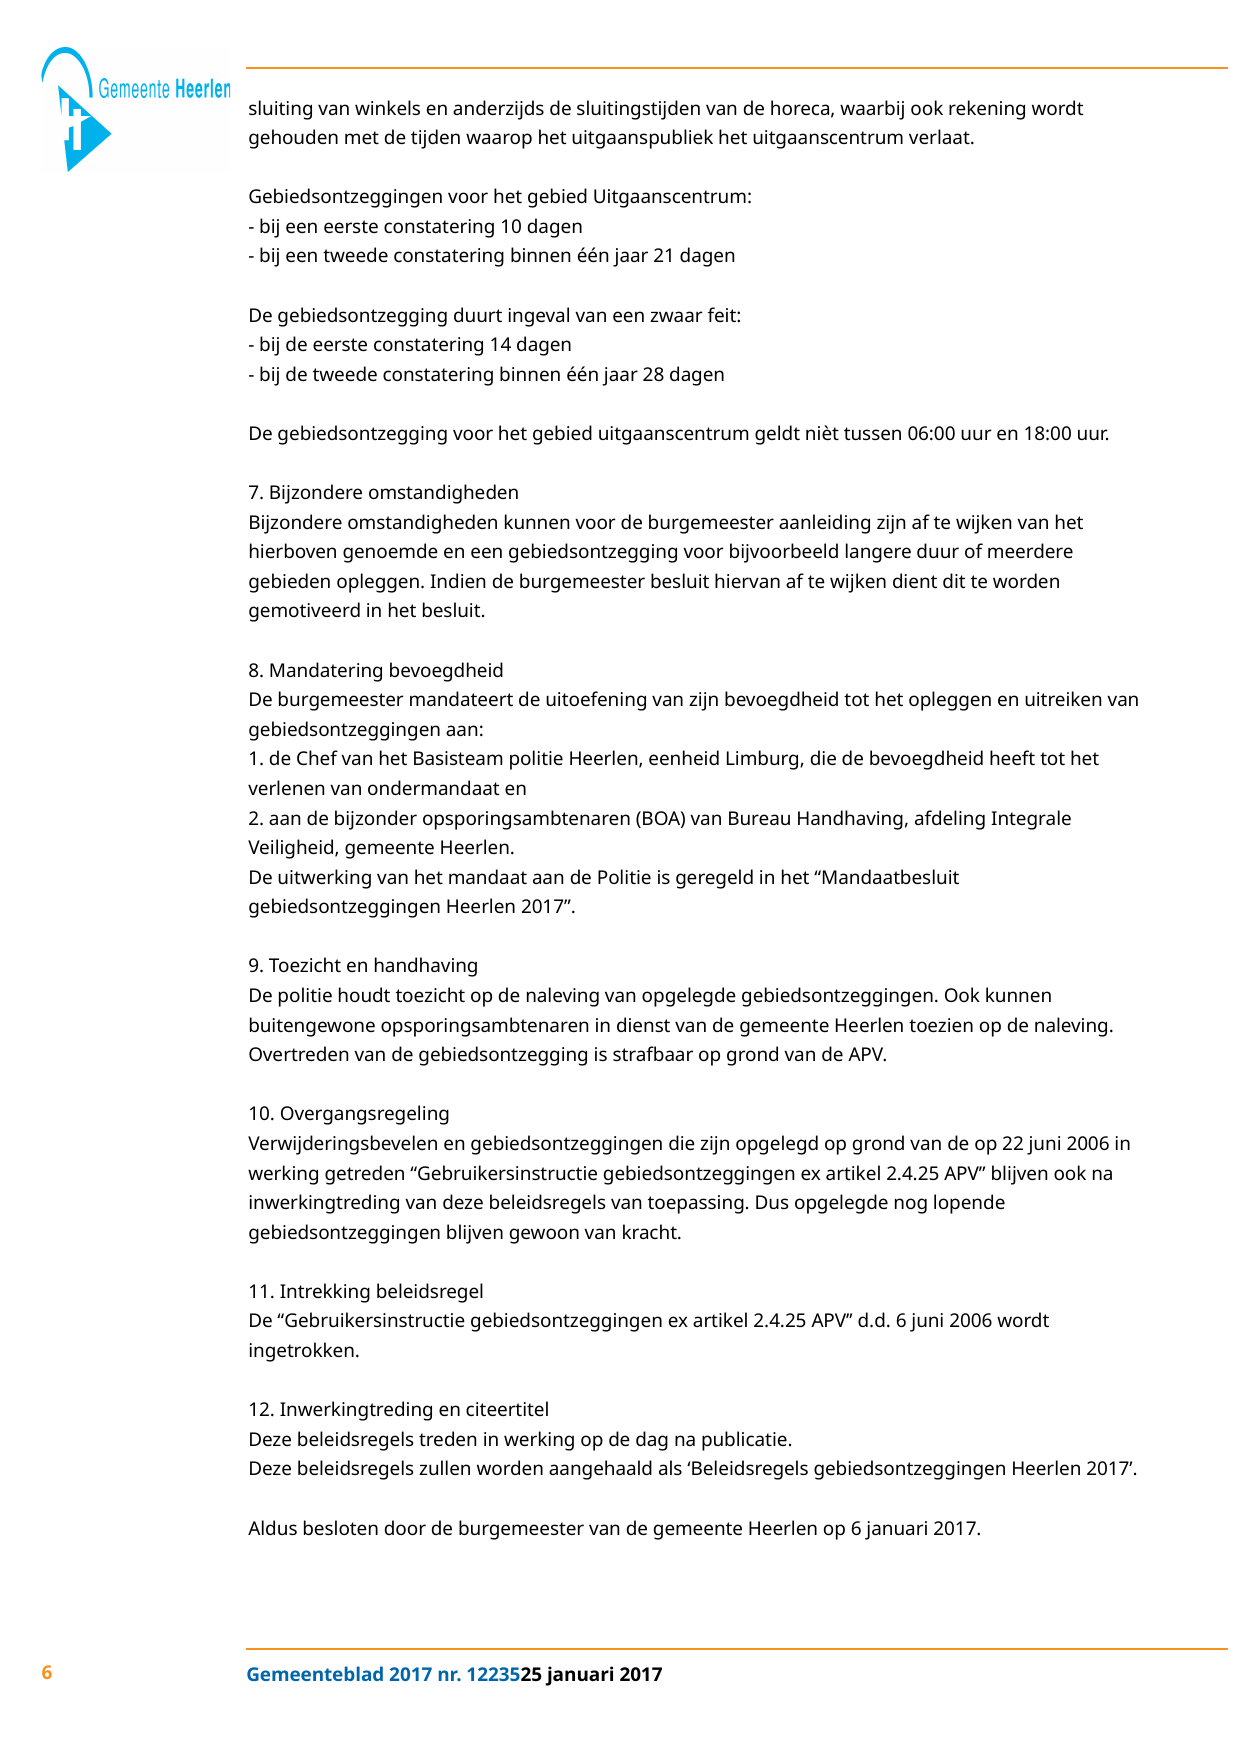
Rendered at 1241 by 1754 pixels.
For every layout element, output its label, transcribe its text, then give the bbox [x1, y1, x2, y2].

text Gebiedsontzeggingen voor het gebied Uitgaanscentrum: [248, 183, 1152, 209]
text - bij de eerste constatering 14 dagen [248, 331, 1152, 357]
text 8. Mandatering bevoegdheid [248, 657, 1152, 683]
text - bij de tweede constatering binnen één jaar 28 dagen [248, 361, 1152, 387]
text Deze beleidsregels zullen worden aangehaald als ‘Beleidsregels gebiedsontzeggingen Heerlen 2017’. [248, 1456, 1152, 1481]
text De burgemeester mandateert de uitoefening van zijn bevoegdheid tot het opleggen en uitreiken van gebiedsontzeggingen aan: [248, 686, 1152, 742]
text Bijzondere omstandigheden kunnen voor de burgemeester aanleiding zijn af te wijken van het hierboven genoemde en een gebiedsontzegging voor bijvoorbeeld langere duur of meerdere gebieden opleggen. Indien de burgemeester besluit hiervan af te wijken dient dit te worden gemotiveerd in het besluit. [248, 509, 1152, 623]
text De “Gebruikersinstructie gebiedsontzeggingen ex artikel 2.4.25 APV’’ d.d. 6 juni 2006 wordt ingetrokken. [248, 1308, 1152, 1363]
text 1. de Chef van het Basisteam politie Heerlen, eenheid Limburg, die de bevoegdheid heeft tot het verlenen van ondermandaat en [248, 746, 1152, 801]
text - bij een eerste constatering 10 dagen [248, 213, 1152, 239]
text Verwijderingsbevelen en gebiedsontzeggingen die zijn opgelegd op grond van de op 22 juni 2006 in werking getreden “Gebruikersinstructie gebiedsontzeggingen ex artikel 2.4.25 APV” blijven ook na inwerkingtreding van deze beleidsregels van toepassing. Dus opgelegde nog lopende gebiedsontzeggingen blijven gewoon van kracht. [248, 1130, 1152, 1245]
text De gebiedsontzegging duurt ingeval van een zwaar feit: [248, 302, 1152, 328]
text De gebiedsontzegging voor het gebied uitgaanscentrum geldt nièt tussen 06:00 uur en 18:00 uur. [248, 420, 1152, 446]
text Deze beleidsregels treden in werking op de dag na publicatie. [248, 1426, 1152, 1452]
text Aldus besloten door de burgemeester van de gemeente Heerlen op 6 januari 2017. [248, 1515, 1152, 1541]
text - bij een tweede constatering binnen één jaar 21 dagen [248, 243, 1152, 268]
text 12. Inwerkingtreding en citeertitel [248, 1396, 1152, 1422]
picture [41, 47, 231, 172]
text De politie houdt toezicht op de naleving van opgelegde gebiedsontzeggingen. Ook kunnen buitengewone opsporingsambtenaren in dienst van de gemeente Heerlen toezien op de naleving. Overtreden van de gebiedsontzegging is strafbaar op grond van de APV. [248, 982, 1152, 1067]
text 10. Overgangsregeling [248, 1101, 1152, 1126]
picture [41, 47, 58, 70]
text 2. aan de bijzonder opsporingsambtenaren (BOA) van Bureau Handhaving, afdeling Integrale Veiligheid, gemeente Heerlen. [248, 805, 1152, 860]
text 7. Bijzondere omstandigheden [248, 479, 1152, 505]
text De uitwerking van het mandaat aan de Politie is geregeld in het “Mandaatbesluit gebiedsontzeggingen Heerlen 2017”. [248, 864, 1152, 919]
text sluiting van winkels en anderzijds de sluitingstijden van de horeca, waarbij ook rekening wordt gehouden met de tijden waarop het uitgaanspubliek het uitgaanscentrum verlaat. [248, 95, 1152, 150]
text 9. Toezicht en handhaving [248, 953, 1152, 978]
text 11. Intrekking beleidsregel [248, 1278, 1152, 1304]
